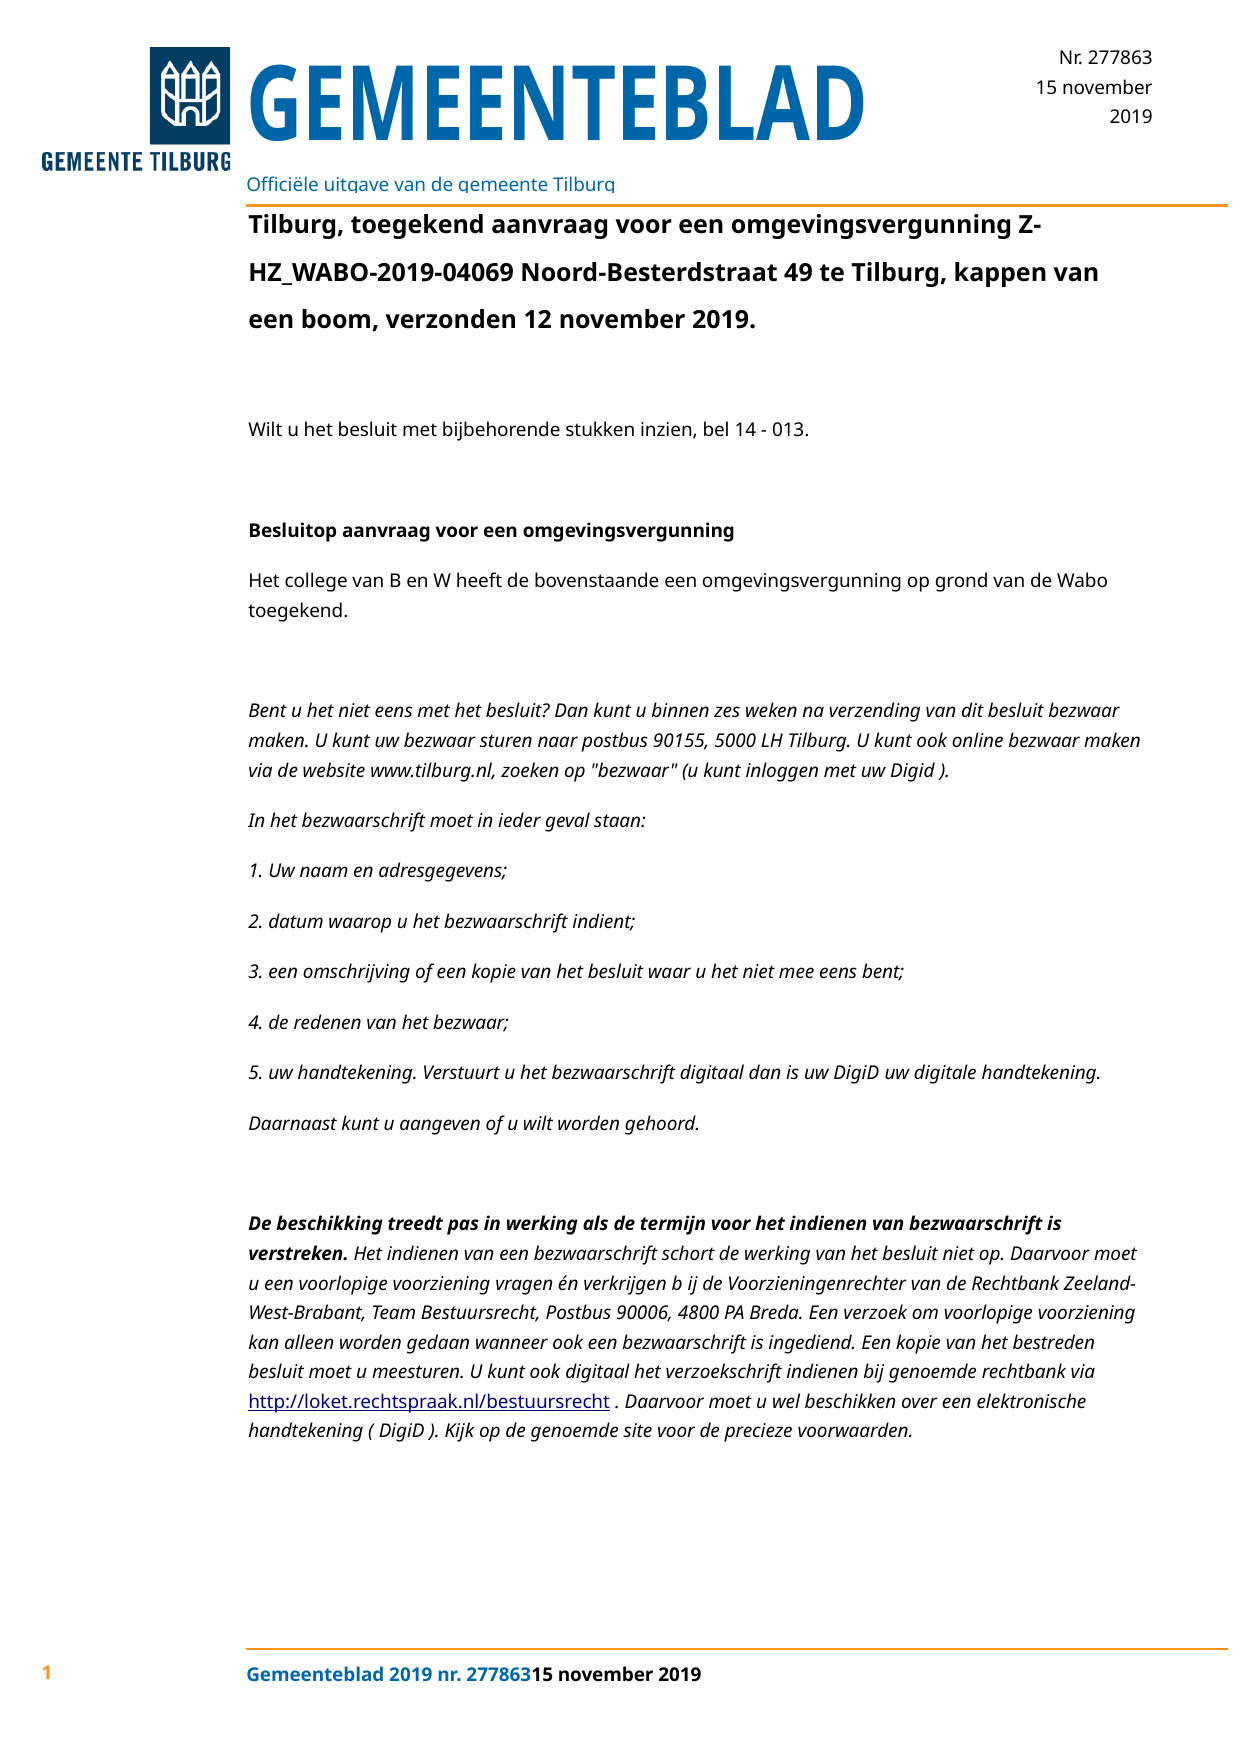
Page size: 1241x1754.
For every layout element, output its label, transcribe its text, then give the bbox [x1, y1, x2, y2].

text In het bezwaarschrift moet in ieder geval staan: [248, 807, 1152, 833]
text Het college van B en W heeft de bovenstaande een omgevingsvergunning op grond van de Wabo toegekend. [248, 567, 1152, 622]
picture [41, 47, 231, 172]
text De beschikking treedt pas in werking als de termijn voor het indienen van bezwaarschrift is verstreken. Het indienen van een bezwaarschrift schort de werking van het besluit niet op. Daarvoor moet u een voorlopige voorziening vragen én verkrijgen b ij de Voorzieningenrechter van de Rechtbank Zeeland-West-Brabant, Team Bestuursrecht, Postbus 90006, 4800 PA Breda. Een verzoek om voorlopige voorziening kan alleen worden gedaan wanneer ook een bezwaarschrift is ingediend. Een kopie van het bestreden besluit moet u meesturen. U kunt ook digitaal het verzoekschrift indienen bij genoemde rechtbank via http://loket.rechtspraak.nl/bestuursrecht . Daarvoor moet u wel beschikken over een elektronische handtekening ( DigiD ). Kijk op de genoemde site voor de precieze voorwaarden. [248, 1211, 1152, 1443]
text Daarnaast kunt u aangeven of u wilt worden gehoord. [248, 1110, 1152, 1135]
text 1. Uw naam en adresgegevens; [248, 858, 1152, 883]
text Wilt u het besluit met bijbehorende stukken inzien, bel 14 - 013. [248, 416, 1152, 442]
text 4. de redenen van het bezwaar; [248, 1009, 1152, 1034]
text Bent u het niet eens met het besluit? Dan kunt u binnen zes weken na verzending van dit besluit bezwaar maken. U kunt uw bezwaar sturen naar postbus 90155, 5000 LH Tilburg. U kunt ook online bezwaar maken via de website www.tilburg.nl, zoeken op "bezwaar" (u kunt inloggen met uw Digid ). [248, 698, 1152, 782]
text 2. datum waarop u het bezwaarschrift indient; [248, 908, 1152, 934]
text Besluitop aanvraag voor een omgevingsvergunning [248, 517, 1152, 542]
text Tilburg, toegekend aanvraag voor een omgevingsvergunning Z-HZ_WABO-2019-04069 Noord-Besterdstraat 49 te Tilburg, kappen van een boom, verzonden 12 november 2019. [248, 207, 1152, 336]
text 5. uw handtekening. Verstuurt u het bezwaarschrift digitaal dan is uw DigiD uw digitale handtekening. [248, 1059, 1152, 1085]
text 3. een omschrijving of een kopie van het besluit waar u het niet mee eens bent; [248, 958, 1152, 984]
